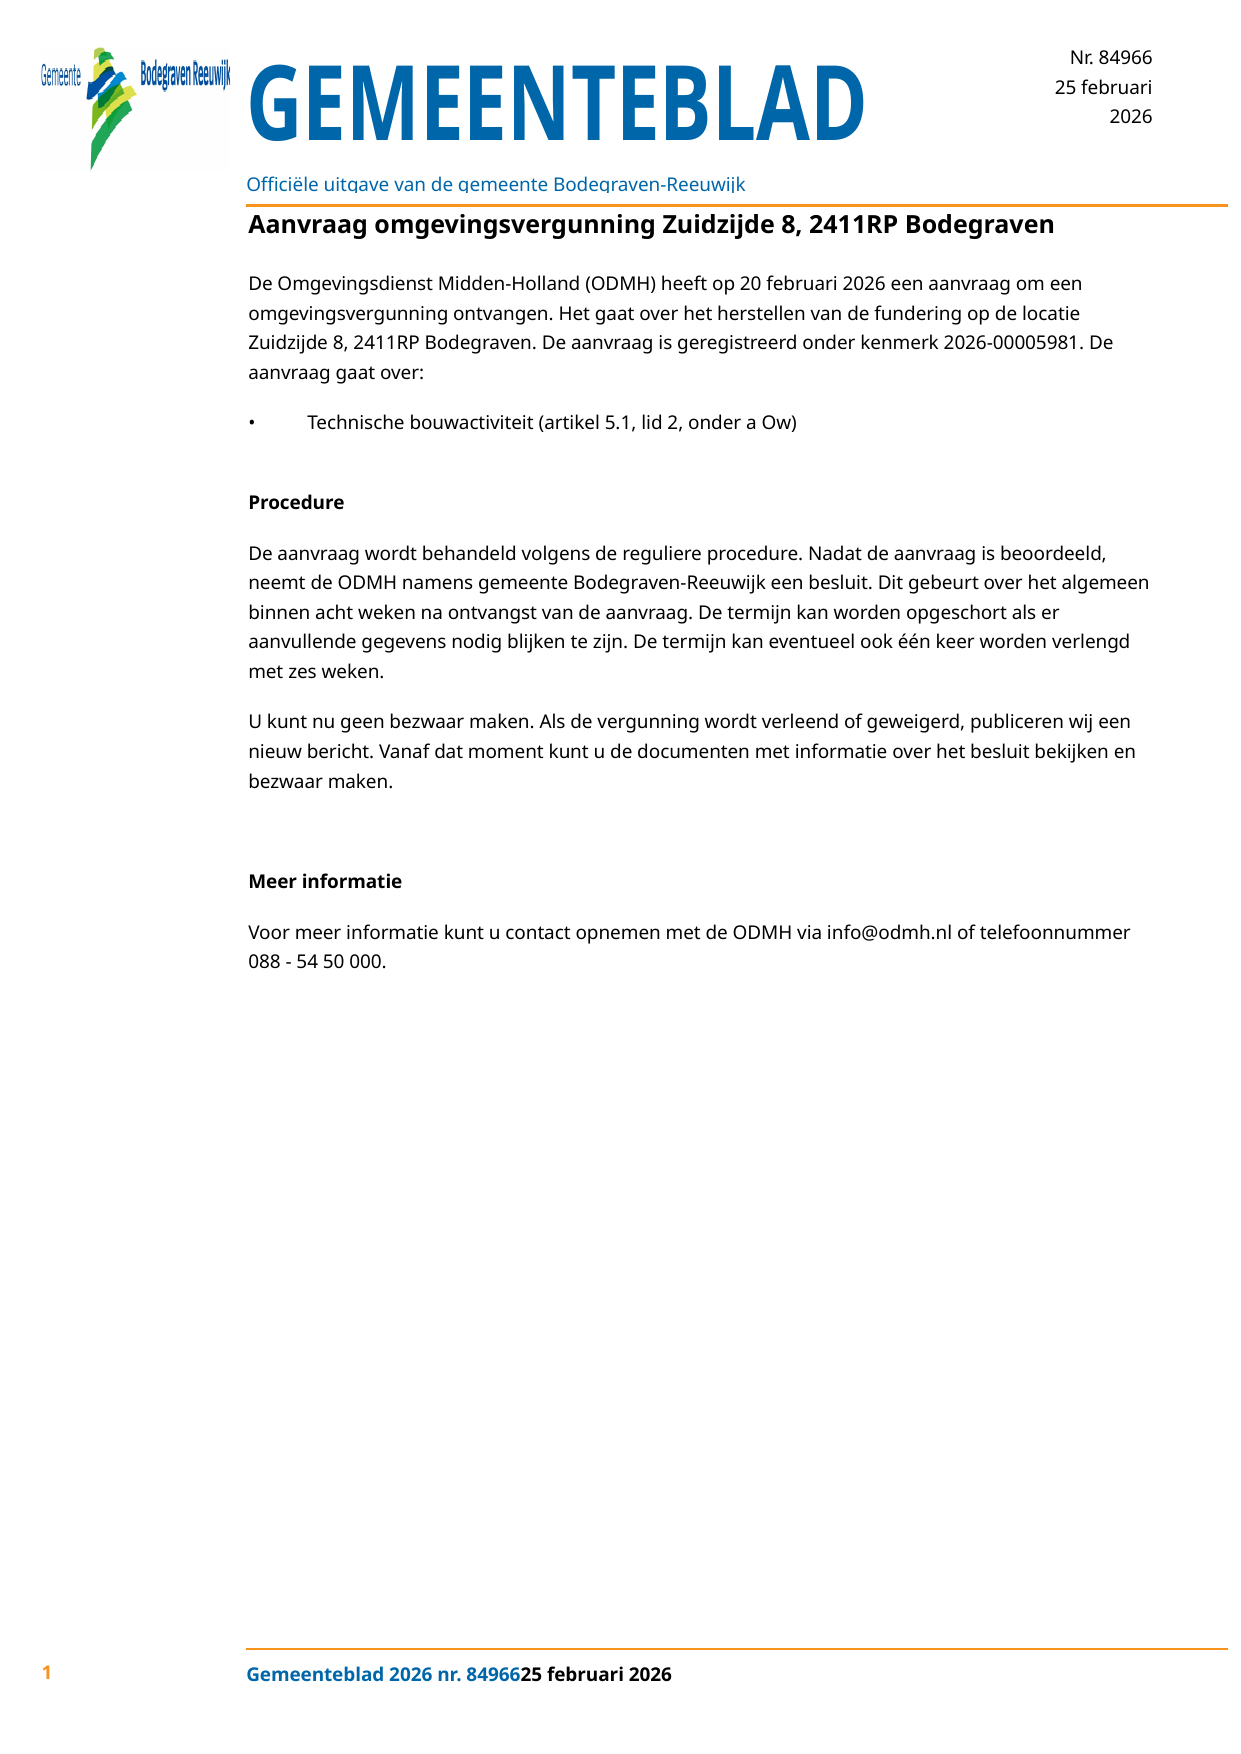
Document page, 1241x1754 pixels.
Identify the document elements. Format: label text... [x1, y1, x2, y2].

text U kunt nu geen bezwaar maken. Als de vergunning wordt verleend of geweigerd, publiceren wij een nieuw bericht. Vanaf dat moment kunt u de documenten met informatie over het besluit bekijken en bezwaar maken. [248, 709, 1152, 793]
text Aanvraag omgevingsvergunning Zuidzijde 8, 2411RP Bodegraven [248, 207, 1152, 241]
picture [41, 47, 231, 172]
text De aanvraag wordt behandeld volgens de reguliere procedure. Nadat de aanvraag is beoordeeld, neemt de ODMH namens gemeente Bodegraven-Reeuwijk een besluit. Dit gebeurt over het algemeen binnen acht weken na ontvangst van de aanvraag. De termijn kan worden opgeschort als er aanvullende gegevens nodig blijken te zijn. De termijn kan eventueel ook één keer worden verlengd met zes weken. [248, 540, 1152, 684]
text De Omgevingsdienst Midden-Holland (ODMH) heeft op 20 februari 2026 een aanvraag om een omgevingsvergunning ontvangen. Het gaat over het herstellen van de fundering op de locatie Zuidzijde 8, 2411RP Bodegraven. De aanvraag is geregistreerd onder kenmerk 2026-00005981. De aanvraag gaat over: [248, 270, 1152, 385]
list Technische bouwactiviteit (artikel 5.1, lid 2, onder a Ow) [248, 409, 1152, 435]
text Procedure [248, 489, 1152, 515]
text Meer informatie [248, 869, 1152, 894]
text Voor meer informatie kunt u contact opnemen met de ODMH via info@odmh.nl of telefoonnummer 088 - 54 50 000. [248, 919, 1152, 974]
